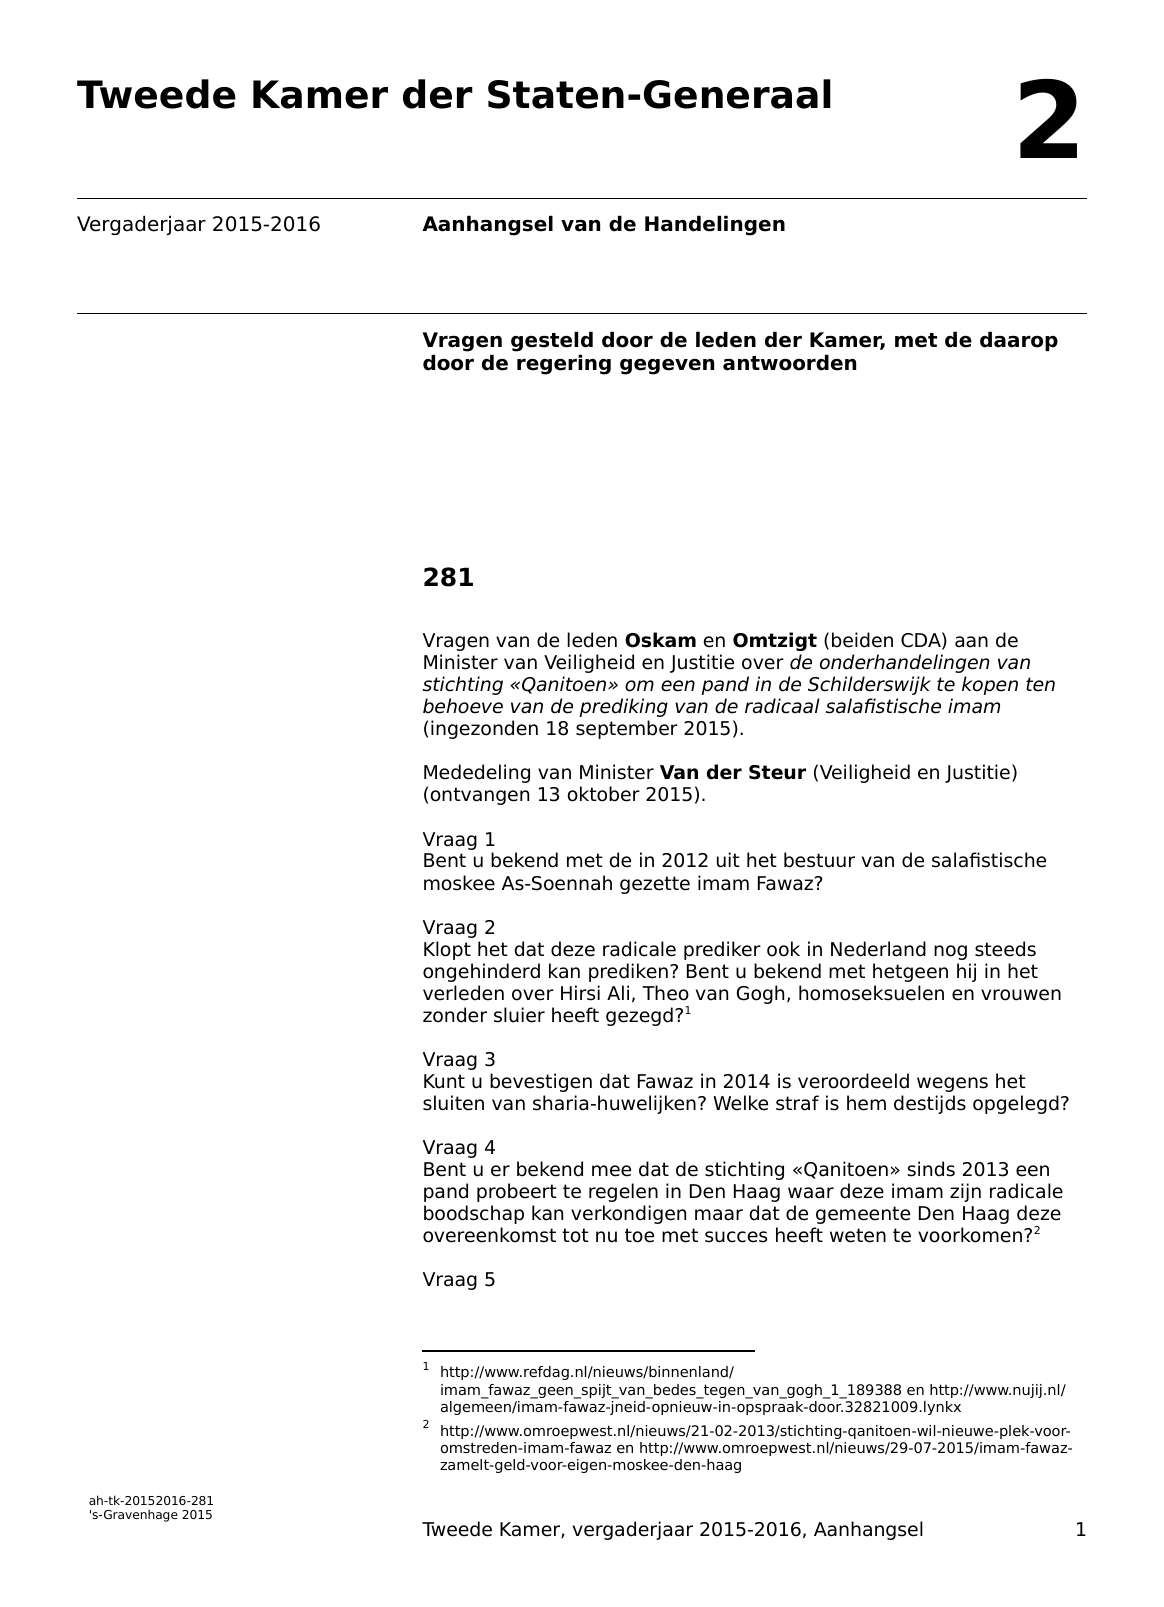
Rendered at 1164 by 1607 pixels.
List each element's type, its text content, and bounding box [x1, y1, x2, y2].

table_cell [77, 314, 422, 375]
table_header 2 [886, 59, 1087, 198]
text Klopt het dat deze radicale prediker ook in Nederland nog steeds ongehinderd kan prediken? Bent u bekend met hetgeen hij in het verleden over Hirsi Ali, Theo van Gogh, homoseksuelen en vrouwen zonder sluier heeft gezegd? [422, 938, 1087, 1026]
text 281 [422, 563, 1087, 592]
text Vragen van de leden Oskam en Omtzigt (beiden CDA) aan de Minister van Veiligheid en Justitie over de onderhandelingen van stichting «Qanitoen» om een pand in de Schilderswijk te kopen ten behoeve van de prediking van de radicaal salafistische imam (ingezonden 18 september 2015). [422, 630, 1087, 740]
text ah-tk-20152016-281 [88, 1494, 323, 1508]
text Bent u er bekend mee dat de stichting «Qanitoen» sinds 2013 een pand probeert te regelen in Den Haag waar deze imam zijn radicale boodschap kan verkondigen maar dat de gemeente Den Haag deze overeenkomst tot nu toe met succes heeft weten te voorkomen? [422, 1159, 1087, 1247]
text Vraag 5 [422, 1269, 1087, 1291]
text 's-Gravenhage 2015 [88, 1508, 323, 1522]
text http://www.omroepwest.nl/nieuws/21-02-2013/stichting-qanitoen-wil-nieuwe-plek-voor-omstreden-imam-fawaz en http://www.omroepwest.nl/nieuws/29-07-2015/imam-fawaz-zamelt-geld-voor-eigen-moskee-den-haag [422, 1418, 1087, 1474]
table_header Tweede Kamer der Staten-Generaal [77, 59, 886, 198]
text Kunt u bevestigen dat Fawaz in 2014 is veroordeeld wegens het sluiten van sharia-huwelijken? Welke straf is hem destijds opgelegd? [422, 1071, 1087, 1114]
text Vraag 4 [422, 1137, 1087, 1159]
text Vraag 3 [422, 1049, 1087, 1071]
text http://www.refdag.nl/nieuws/binnenland/imam_fawaz_geen_spijt_van_bedes_tegen_van_gogh_1_189388 en http://www.nujij.nl/algemeen/imam-fawaz-jneid-opnieuw-in-opspraak-door.32821009.lynkx [422, 1360, 1087, 1416]
text Vraag 1 [422, 828, 1087, 850]
table_cell Aanhangsel van de Handelingen [422, 199, 1087, 313]
table_cell Vragen gesteld door de leden der Kamer, met de daarop door de regering gegeven antwoorden [422, 314, 1087, 375]
text Bent u bekend met de in 2012 uit het bestuur van de salafistische moskee As-Soennah gezette imam Fawaz? [422, 850, 1087, 894]
text Vraag 2 [422, 917, 1087, 938]
table_cell Vergaderjaar 2015-2016 [77, 199, 422, 313]
text Mededeling van Minister Van der Steur (Veiligheid en Justitie) (ontvangen 13 oktober 2015). [422, 762, 1087, 806]
